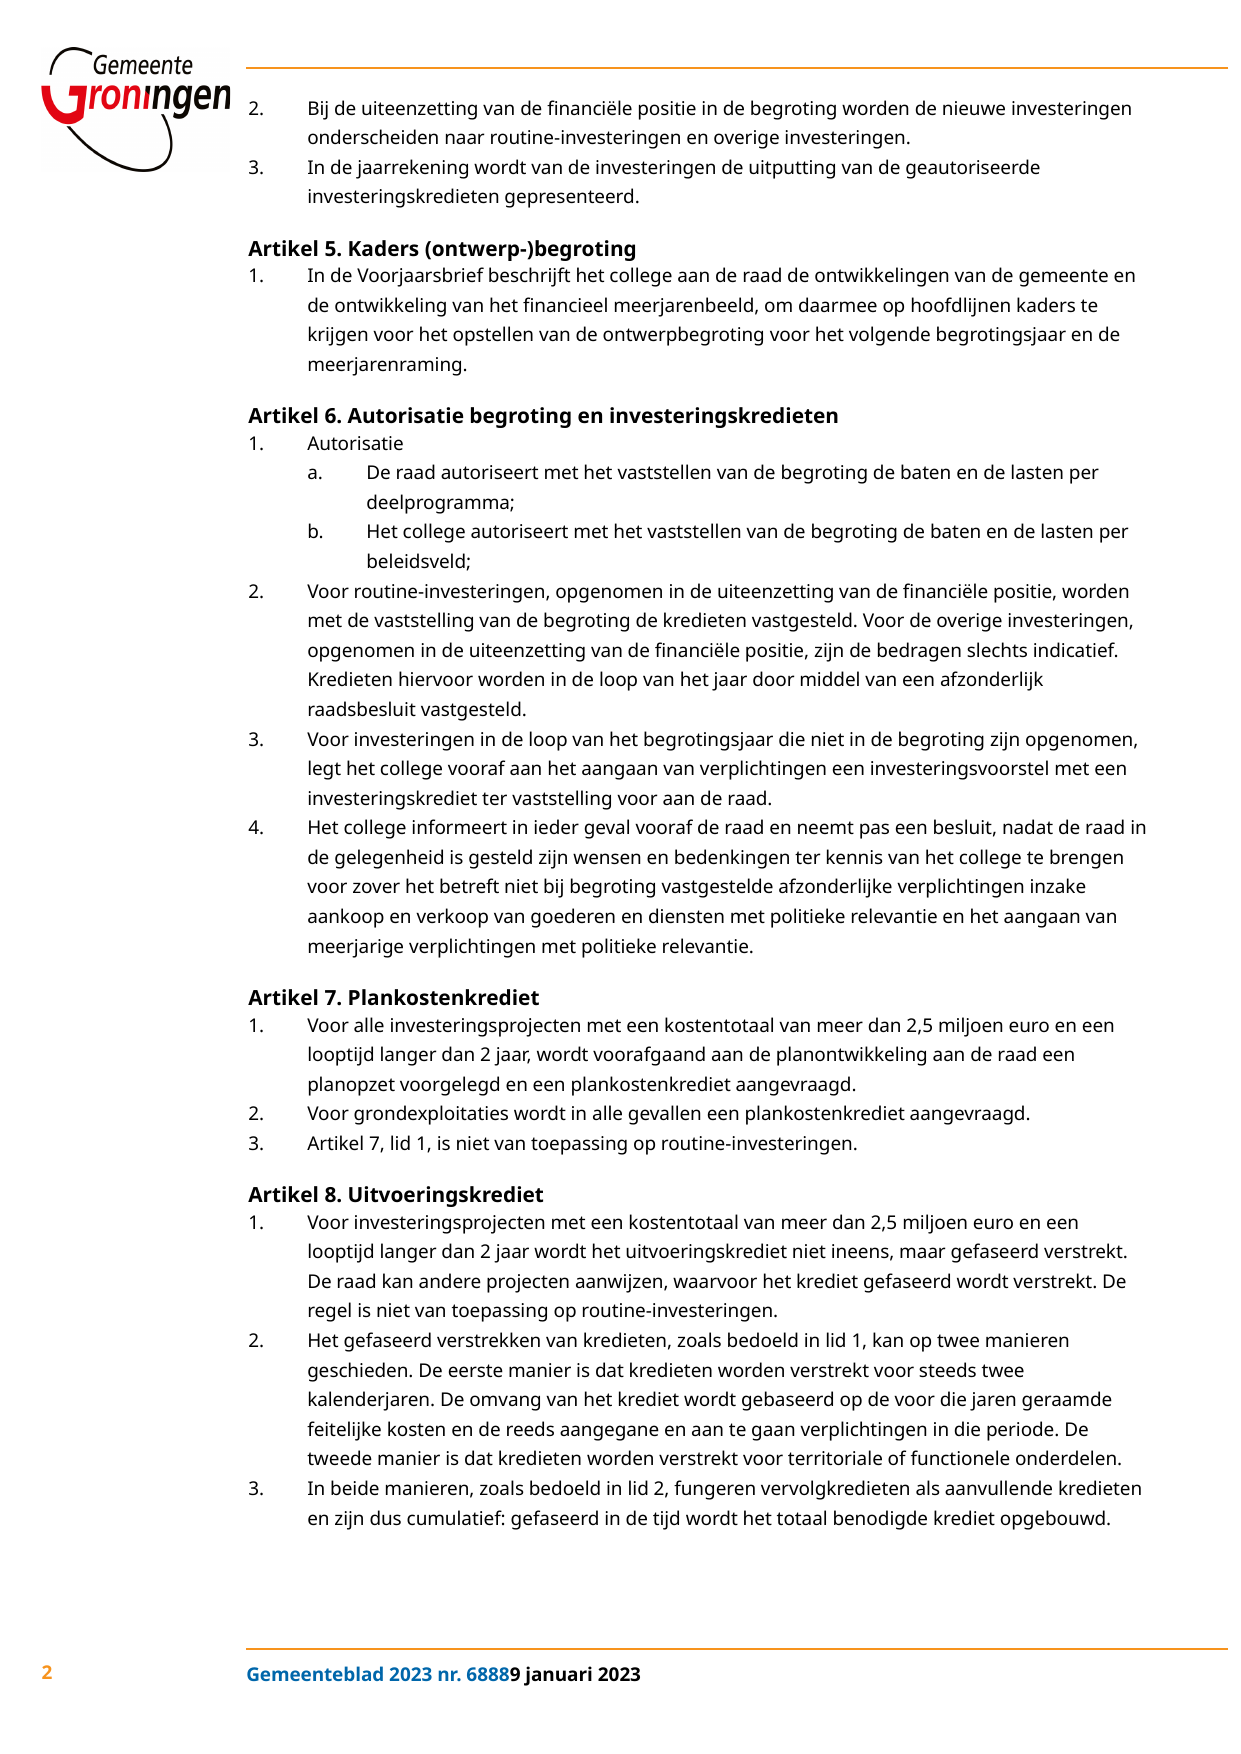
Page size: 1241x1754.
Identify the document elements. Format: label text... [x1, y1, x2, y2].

list In de jaarrekening wordt van de investeringen de uitputting van de geautoriseerde investeringskredieten gepresenteerd. [248, 154, 1152, 209]
list Het college autoriseert met het vaststellen van de begroting de baten en de lasten per beleidsveld; [307, 519, 1152, 574]
list Het college informeert in ieder geval vooraf de raad en neemt pas een besluit, nadat de raad in de gelegenheid is gesteld zijn wensen en bedenkingen ter kennis van het college te brengen voor zover het betreft niet bij begroting vastgestelde afzonderlijke verplichtingen inzake aankoop en verkoop van goederen en diensten met politieke relevantie en het aangaan van meerjarige verplichtingen met politieke relevantie. [248, 814, 1152, 959]
list De raad autoriseert met het vaststellen van de begroting de baten en de lasten per deelprogramma; [307, 459, 1152, 515]
list In beide manieren, zoals bedoeld in lid 2, fungeren vervolgkredieten als aanvullende kredieten en zijn dus cumulatief: gefaseerd in de tijd wordt het totaal benodigde krediet opgebouwd. [248, 1475, 1152, 1531]
list Het gefaseerd verstrekken van kredieten, zoals bedoeld in lid 1, kan op twee manieren geschieden. De eerste manier is dat kredieten worden verstrekt voor steeds twee kalenderjaren. De omvang van het krediet wordt gebaseerd op de voor die jaren geraamde feitelijke kosten en de reeds aangegane en aan te gaan verplichtingen in die periode. De tweede manier is dat kredieten worden verstrekt voor territoriale of functionele onderdelen. [248, 1327, 1152, 1471]
list In de Voorjaarsbrief beschrijft het college aan de raad de ontwikkelingen van de gemeente en de ontwikkeling van het financieel meerjarenbeeld, om daarmee op hoofdlijnen kaders te krijgen voor het opstellen van de ontwerpbegroting voor het volgende begrotingsjaar en de meerjarenraming. [248, 262, 1152, 377]
list Voor alle investeringsprojecten met een kostentotaal van meer dan 2,5 miljoen euro en een looptijd langer dan 2 jaar, wordt voorafgaand aan de planontwikkeling aan de raad een planopzet voorgelegd en een plankostenkrediet aangevraagd. [248, 1012, 1152, 1097]
list Bij de uiteenzetting van de financiële positie in de begroting worden de nieuwe investeringen onderscheiden naar routine-investeringen en overige investeringen. [248, 95, 1152, 150]
picture [41, 47, 231, 172]
text Artikel 5. Kaders (ontwerp-)begroting [248, 234, 1152, 262]
list Artikel 7, lid 1, is niet van toepassing op routine-investeringen. [248, 1130, 1152, 1156]
text Artikel 6. Autorisatie begroting en investeringskredieten [248, 402, 1152, 430]
list Autorisatie [248, 430, 1152, 456]
list Voor grondexploitaties wordt in alle gevallen een plankostenkrediet aangevraagd. [248, 1101, 1152, 1126]
text Artikel 7. Plankostenkrediet [248, 983, 1152, 1012]
list Voor investeringen in de loop van het begrotingsjaar die niet in de begroting zijn opgenomen, legt het college vooraf aan het aangaan van verplichtingen een investeringsvoorstel met een investeringskrediet ter vaststelling voor aan de raad. [248, 726, 1152, 811]
list Voor routine-investeringen, opgenomen in de uiteenzetting van de financiële positie, worden met de vaststelling van de begroting de kredieten vastgesteld. Voor de overige investeringen, opgenomen in de uiteenzetting van de financiële positie, zijn de bedragen slechts indicatief. Kredieten hiervoor worden in de loop van het jaar door middel van een afzonderlijk raadsbesluit vastgesteld. [248, 578, 1152, 722]
text Artikel 8. Uitvoeringskrediet [248, 1181, 1152, 1209]
list Voor investeringsprojecten met een kostentotaal van meer dan 2,5 miljoen euro en een looptijd langer dan 2 jaar wordt het uitvoeringskrediet niet ineens, maar gefaseerd verstrekt. De raad kan andere projecten aanwijzen, waarvoor het krediet gefaseerd wordt verstrekt. De regel is niet van toepassing op routine-investeringen. [248, 1209, 1152, 1323]
